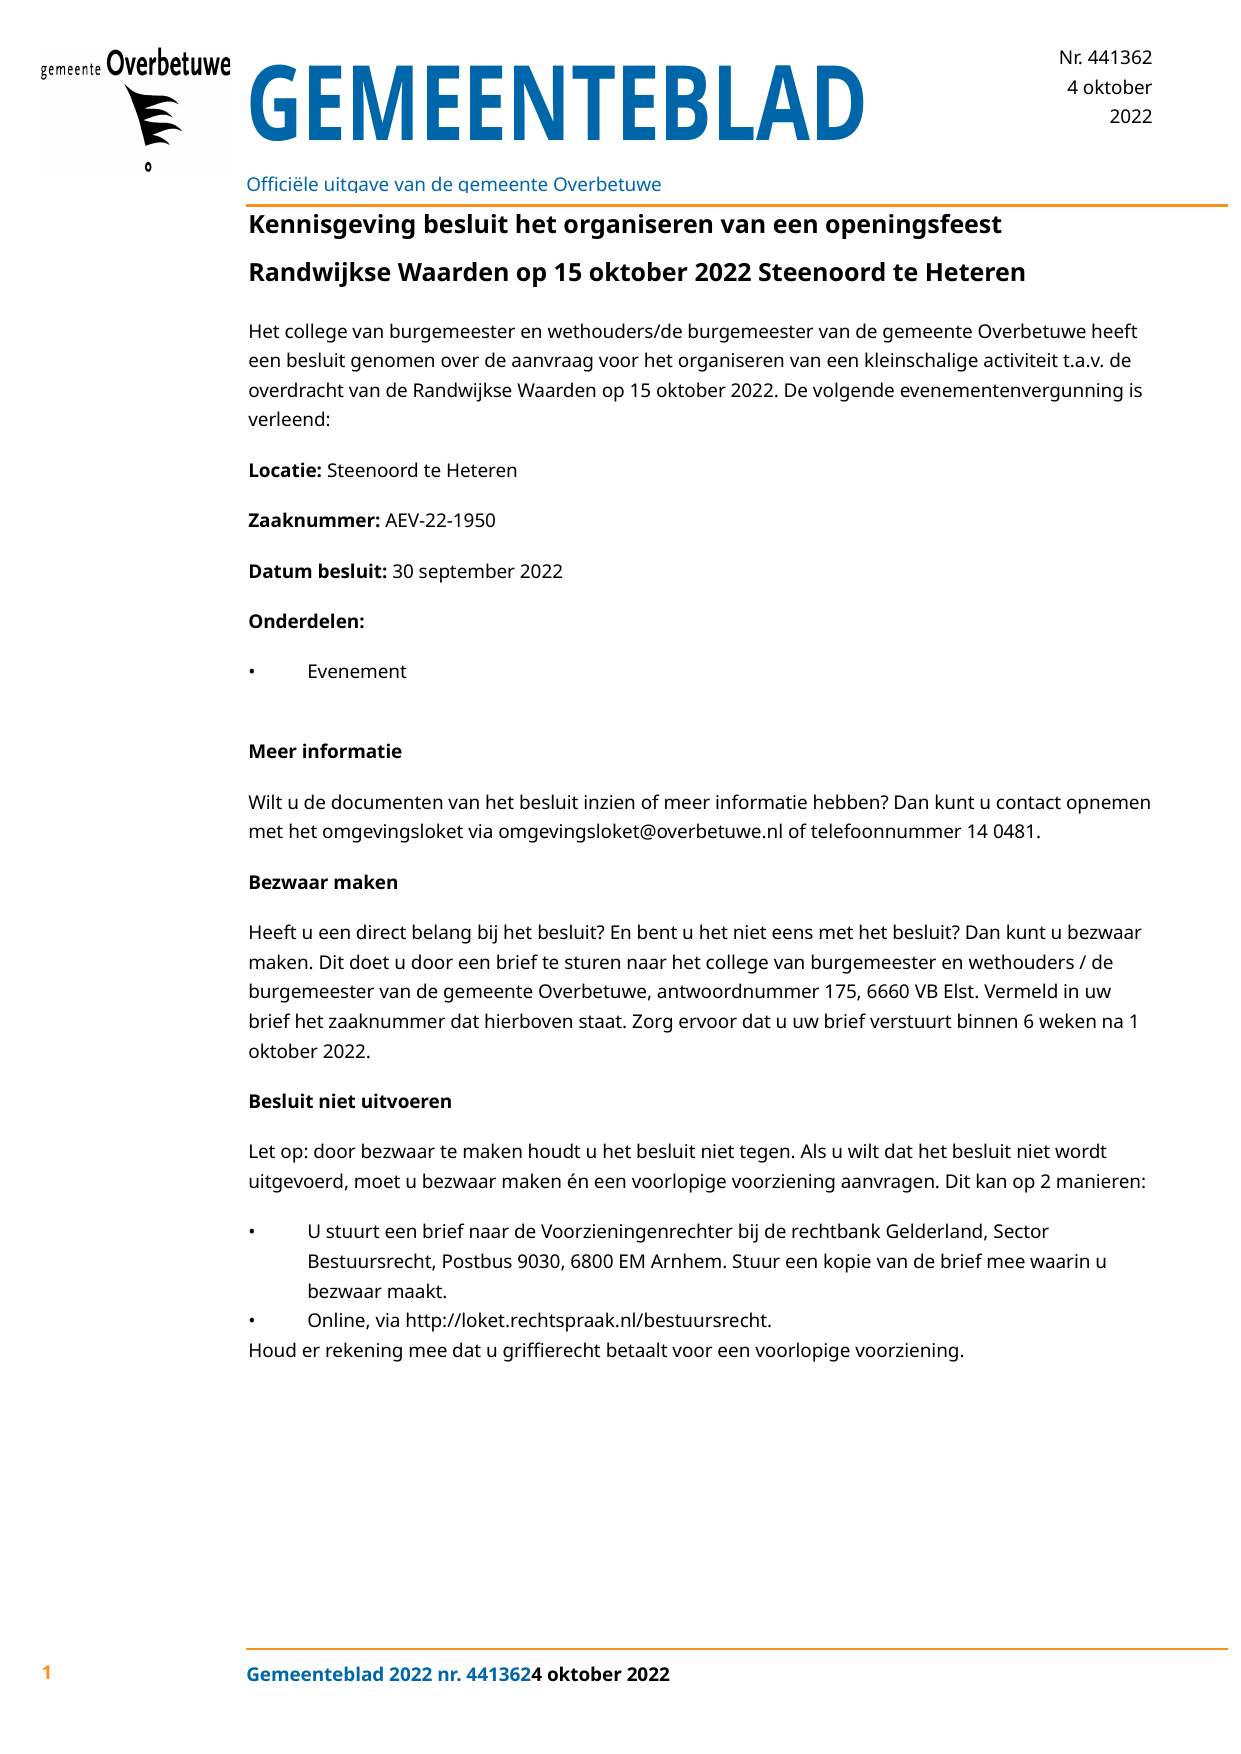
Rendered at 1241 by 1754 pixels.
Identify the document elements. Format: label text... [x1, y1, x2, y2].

text Datum besluit: 30 september 2022 [248, 558, 1152, 584]
text Heeft u een direct belang bij het besluit? En bent u het niet eens met het besluit? Dan kunt u bezwaar maken. Dit doet u door een brief te sturen naar het college van burgemeester en wethouders / de burgemeester van de gemeente Overbetuwe, antwoordnummer 175, 6660 VB Elst. Vermeld in uw brief het zaaknummer dat hierboven staat. Zorg ervoor dat u uw brief verstuurt binnen 6 weken na 1 oktober 2022. [248, 919, 1152, 1064]
text Kennisgeving besluit het organiseren van een openingsfeest Randwijkse Waarden op 15 oktober 2022 Steenoord te Heteren [248, 207, 1152, 288]
text Bezwaar maken [248, 869, 1152, 895]
text Locatie: Steenoord te Heteren [248, 457, 1152, 483]
text Zaaknummer: AEV-22-1950 [248, 507, 1152, 533]
text Houd er rekening mee dat u griffierecht betaalt voor een voorlopige voorziening. [248, 1337, 1152, 1363]
text Let op: door bezwaar te maken houdt u het besluit niet tegen. Als u wilt dat het besluit niet wordt uitgevoerd, moet u bezwaar maken én een voorlopige voorziening aanvragen. Dit kan op 2 manieren: [248, 1139, 1152, 1194]
text Het college van burgemeester en wethouders/de burgemeester van de gemeente Overbetuwe heeft een besluit genomen over de aanvraag voor het organiseren van een kleinschalige activiteit t.a.v. de overdracht van de Randwijkse Waarden op 15 oktober 2022. De volgende evenementenvergunning is verleend: [248, 318, 1152, 432]
text Wilt u de documenten van het besluit inzien of meer informatie hebben? Dan kunt u contact opnemen met het omgevingsloket via omgevingsloket@overbetuwe.nl of telefoonnummer 14 0481. [248, 789, 1152, 844]
text Besluit niet uitvoeren [248, 1088, 1152, 1114]
list Evenement [248, 659, 1152, 684]
list U stuurt een brief naar de Voorzieningenrechter bij de rechtbank Gelderland, Sector Bestuursrecht, Postbus 9030, 6800 EM Arnhem. Stuur een kopie van de brief mee waarin u bezwaar maakt. [248, 1219, 1152, 1304]
text Meer informatie [248, 739, 1152, 764]
text Onderdelen: [248, 608, 1152, 634]
picture [41, 47, 231, 172]
list Online, via http://loket.rechtspraak.nl/bestuursrecht. [248, 1307, 1152, 1333]
